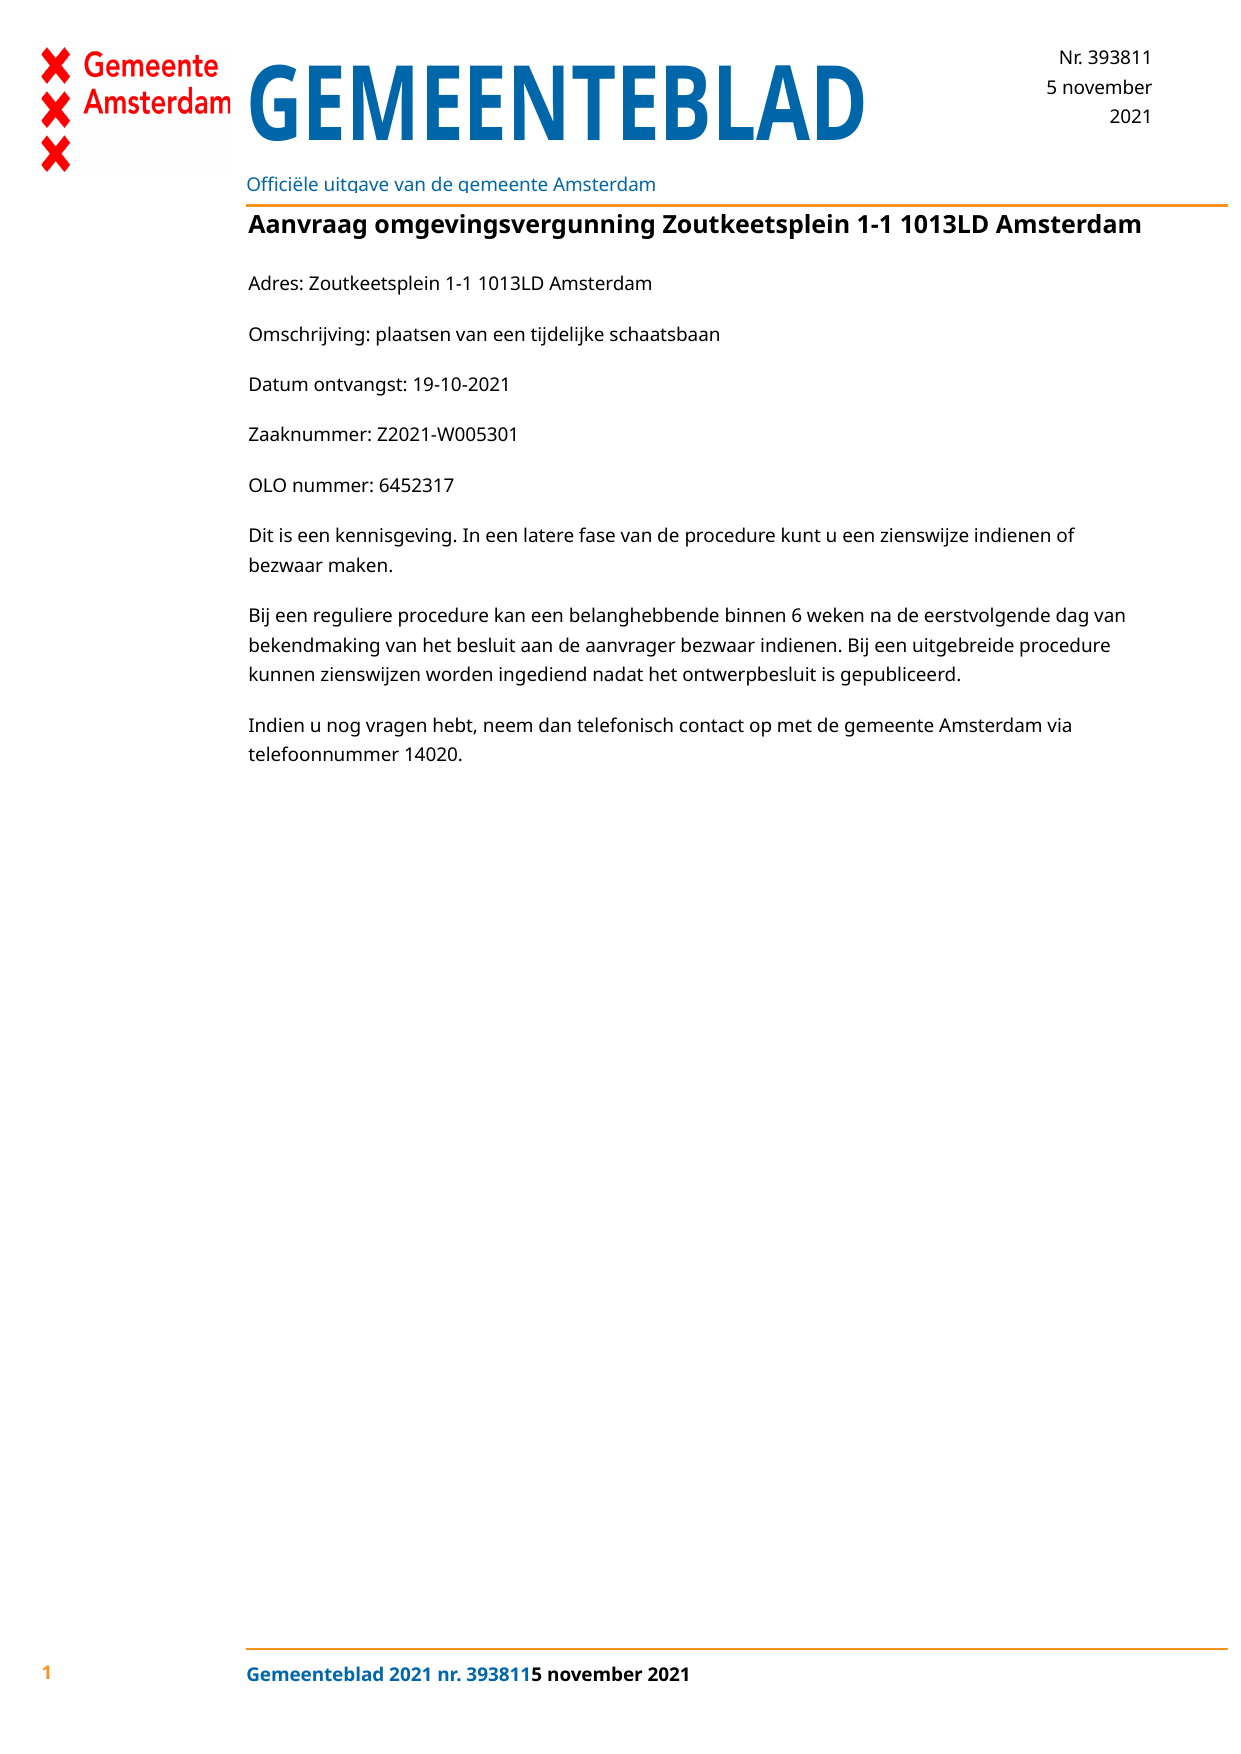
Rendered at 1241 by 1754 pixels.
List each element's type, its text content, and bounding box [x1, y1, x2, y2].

text Omschrijving: plaatsen van een tijdelijke schaatsbaan [248, 321, 1152, 346]
text Zaaknummer: Z2021-W005301 [248, 422, 1152, 447]
text Bij een reguliere procedure kan een belanghebbende binnen 6 weken na de eerstvolgende dag van bekendmaking van het besluit aan de aanvrager bezwaar indienen. Bij een uitgebreide procedure kunnen zienswijzen worden ingediend nadat het ontwerpbesluit is gepubliceerd. [248, 602, 1152, 687]
text Indien u nog vragen hebt, neem dan telefonisch contact op met de gemeente Amsterdam via telefoonnummer 14020. [248, 712, 1152, 767]
text Dit is een kennisgeving. In een latere fase van de procedure kunt u een zienswijze indienen of bezwaar maken. [248, 522, 1152, 578]
picture [41, 47, 231, 172]
text Datum ontvangst: 19-10-2021 [248, 371, 1152, 397]
text OLO nummer: 6452317 [248, 472, 1152, 498]
text Adres: Zoutkeetsplein 1-1 1013LD Amsterdam [248, 270, 1152, 296]
text Aanvraag omgevingsvergunning Zoutkeetsplein 1-1 1013LD Amsterdam [248, 207, 1152, 241]
